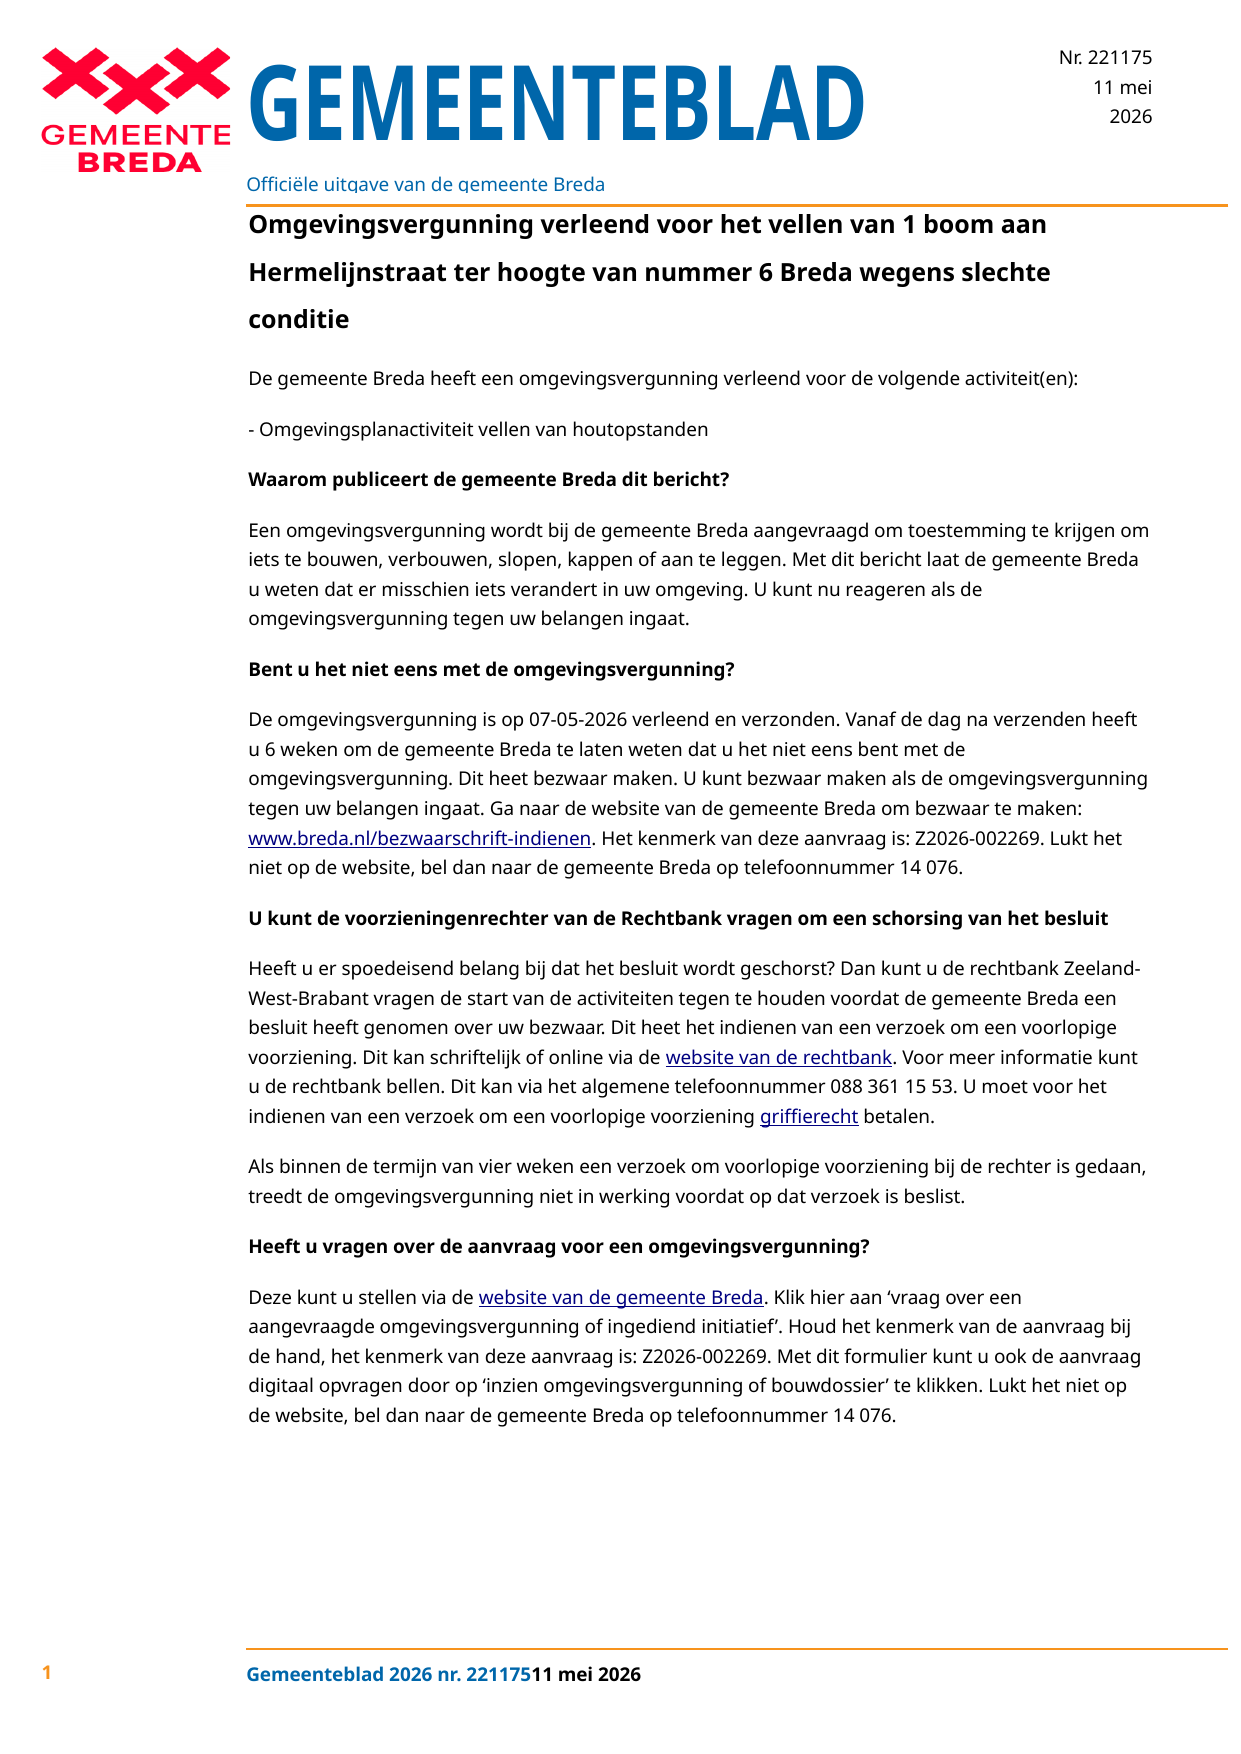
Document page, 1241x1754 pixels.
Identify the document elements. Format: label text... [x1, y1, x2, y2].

text De gemeente Breda heeft een omgevingsvergunning verleend voor de volgende activiteit(en): [248, 366, 1152, 391]
text Een omgevingsvergunning wordt bij de gemeente Breda aangevraagd om toestemming te krijgen om iets te bouwen, verbouwen, slopen, kappen of aan te leggen. Met dit bericht laat de gemeente Breda u weten dat er misschien iets verandert in uw omgeving. U kunt nu reageren als de omgevingsvergunning tegen uw belangen ingaat. [248, 517, 1152, 631]
text Bent u het niet eens met de omgevingsvergunning? [248, 656, 1152, 682]
text Heeft u vragen over de aanvraag voor een omgevingsvergunning? [248, 1233, 1152, 1259]
picture [41, 47, 231, 172]
text De omgevingsvergunning is op 07-05-2026 verleend en verzonden. Vanaf de dag na verzenden heeft u 6 weken om de gemeente Breda te laten weten dat u het niet eens bent met de omgevingsvergunning. Dit heet bezwaar maken. U kunt bezwaar maken als de omgevingsvergunning tegen uw belangen ingaat. Ga naar de website van de gemeente Breda om bezwaar te maken: www.breda.nl/bezwaarschrift-indienen. Het kenmerk van deze aanvraag is: Z2026-002269. Lukt het niet op de website, bel dan naar de gemeente Breda op telefoonnummer 14 076. [248, 706, 1152, 880]
text - Omgevingsplanactiviteit vellen van houtopstanden [248, 416, 1152, 442]
text Omgevingsvergunning verleend voor het vellen van 1 boom aan Hermelijnstraat ter hoogte van nummer 6 Breda wegens slechte conditie [248, 207, 1152, 336]
text Als binnen de termijn van vier weken een verzoek om voorlopige voorziening bij de rechter is gedaan, treedt de omgevingsvergunning niet in werking voordat op dat verzoek is beslist. [248, 1153, 1152, 1209]
text Heeft u er spoedeisend belang bij dat het besluit wordt geschorst? Dan kunt u de rechtbank Zeeland-West-Brabant vragen de start van de activiteiten tegen te houden voordat de gemeente Breda een besluit heeft genomen over uw bezwaar. Dit heet het indienen van een verzoek om een voorlopige voorziening. Dit kan schriftelijk of online via de website van de rechtbank. Voor meer informatie kunt u de rechtbank bellen. Dit kan via het algemene telefoonnummer 088 361 15 53. U moet voor het indienen van een verzoek om een voorlopige voorziening griffierecht betalen. [248, 955, 1152, 1129]
text Waarom publiceert de gemeente Breda dit bericht? [248, 466, 1152, 492]
text Deze kunt u stellen via de website van de gemeente Breda. Klik hier aan ‘vraag over een aangevraagde omgevingsvergunning of ingediend initiatief’. Houd het kenmerk van de aanvraag bij de hand, het kenmerk van deze aanvraag is: Z2026-002269. Met dit formulier kunt u ook de aanvraag digitaal opvragen door op ‘inzien omgevingsvergunning of bouwdossier’ te klikken. Lukt het niet op de website, bel dan naar de gemeente Breda op telefoonnummer 14 076. [248, 1284, 1152, 1428]
text U kunt de voorzieningenrechter van de Rechtbank vragen om een schorsing van het besluit [248, 905, 1152, 930]
